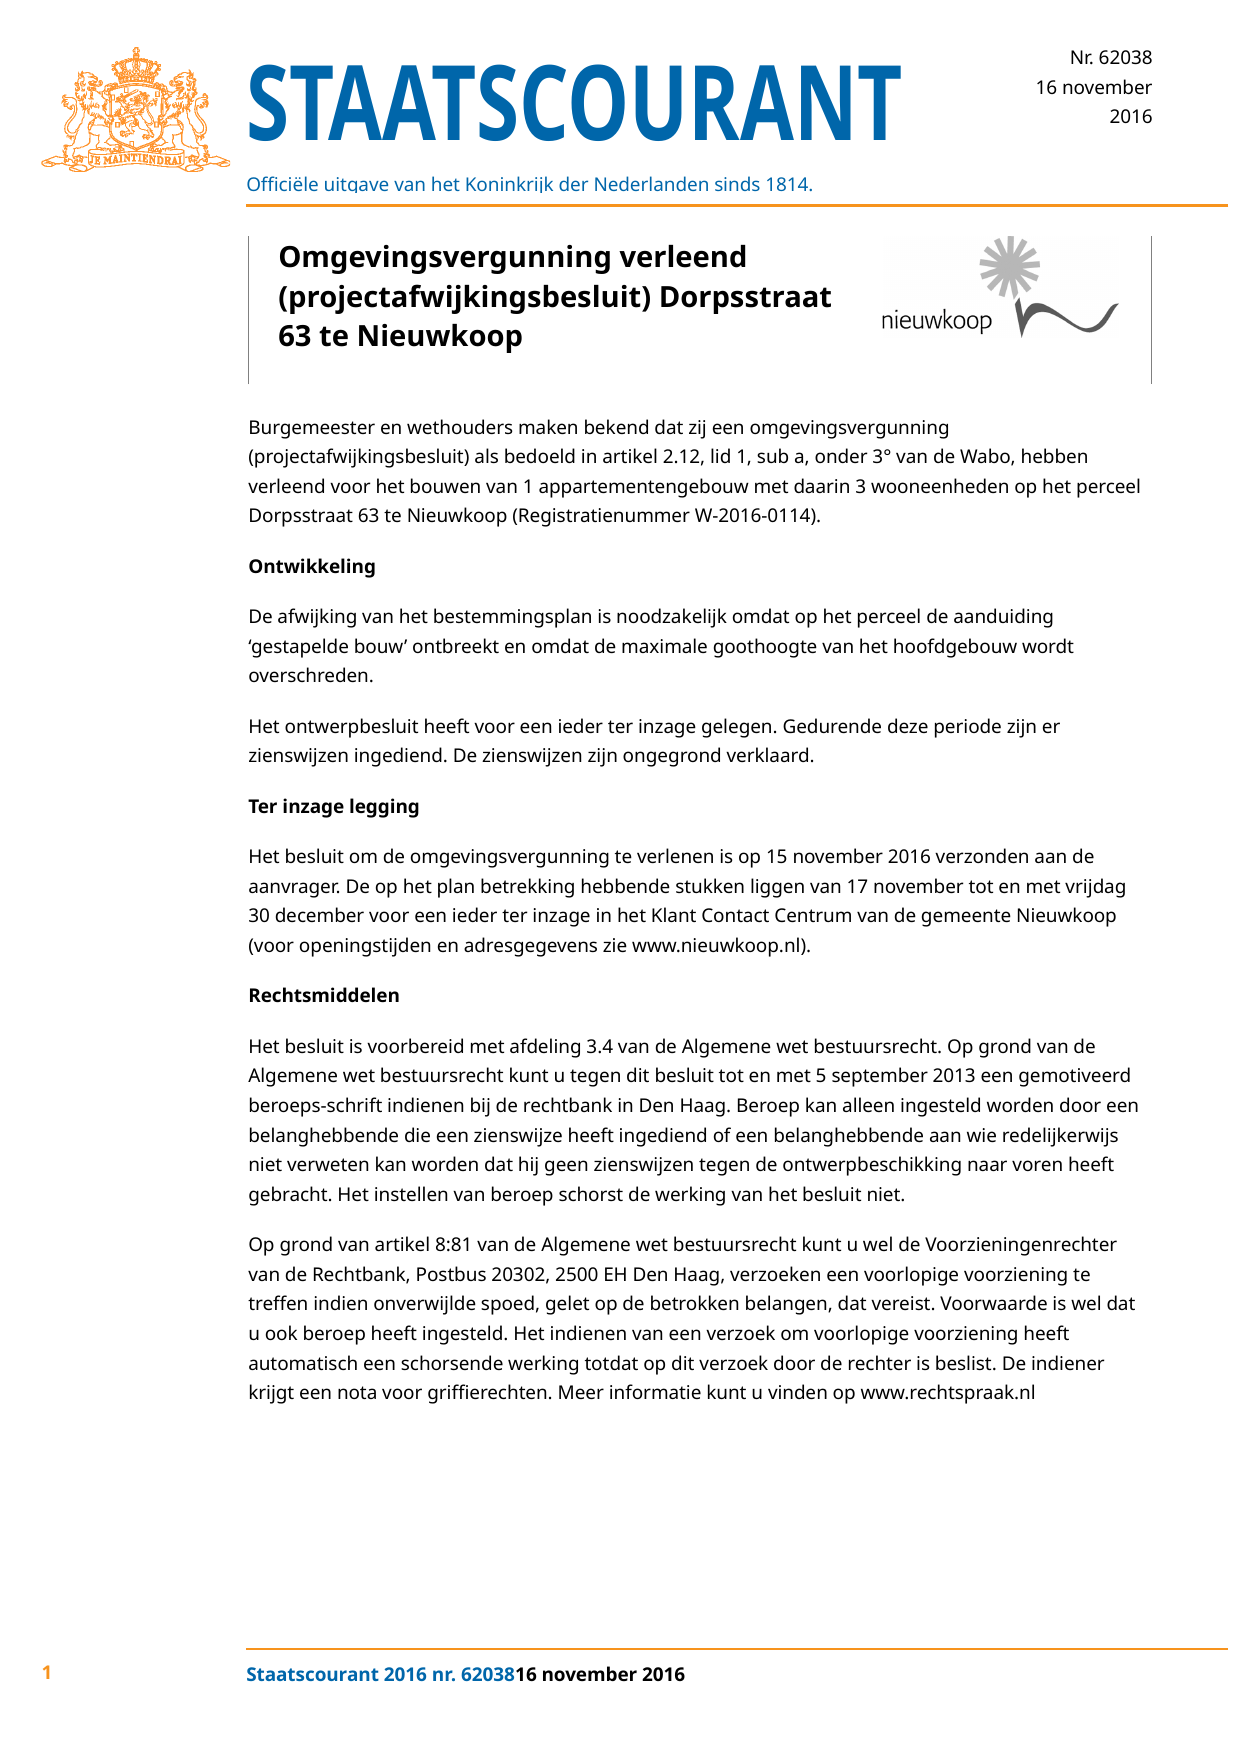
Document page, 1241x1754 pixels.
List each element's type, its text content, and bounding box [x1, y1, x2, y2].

table_header Omgevingsvergunning verleend (projectafwijkingsbesluit) Dorpsstraat 63 te Nieuwkoop [249, 236, 850, 384]
text De afwijking van het bestemmingsplan is noodzakelijk omdat op het perceel de aanduiding ‘gestapelde bouw’ ontbreekt en omdat de maximale goothoogte van het hoofdgebouw wordt overschreden. [248, 603, 1152, 688]
text Rechtsmiddelen [248, 983, 1152, 1008]
text Het ontwerpbesluit heeft voor een ieder ter inzage gelegen. Gedurende deze periode zijn er zienswijzen ingediend. De zienswijzen zijn ongegrond verklaard. [248, 713, 1152, 768]
text Op grond van artikel 8:81 van de Algemene wet bestuursrecht kunt u wel de Voorzieningenrechter van de Rechtbank, Postbus 20302, 2500 EH Den Haag, verzoeken een voorlopige voorziening te treffen indien onverwijlde spoed, gelet op de betrokken belangen, dat vereist. Voorwaarde is wel dat u ook beroep heeft ingesteld. Het indienen van een verzoek om voorlopige voorziening heeft automatisch een schorsende werking totdat op dit verzoek door de rechter is beslist. De indiener krijgt een nota voor griffierechten. Meer informatie kunt u vinden op www.rechtspraak.nl [248, 1231, 1152, 1405]
text Ontwikkeling [248, 553, 1152, 579]
text Het besluit is voorbereid met afdeling 3.4 van de Algemene wet bestuursrecht. Op grond van de Algemene wet bestuursrecht kunt u tegen dit besluit tot en met 5 september 2013 een gemotiveerd beroeps-schrift indienen bij de rechtbank in Den Haag. Beroep kan alleen ingesteld worden door een belanghebbende die een zienswijze heeft ingediend of een belanghebbende aan wie redelijkerwijs niet verweten kan worden dat hij geen zienswijzen tegen de ontwerpbeschikking naar voren heeft gebracht. Het instellen van beroep schorst de werking van het besluit niet. [248, 1033, 1152, 1207]
picture [41, 47, 231, 172]
table_header [850, 236, 1151, 384]
picture [882, 236, 1119, 338]
text Burgemeester en wethouders maken bekend dat zij een omgevingsvergunning (projectafwijkingsbesluit) als bedoeld in artikel 2.12, lid 1, sub a, onder 3° van de Wabo, hebben verleend voor het bouwen van 1 appartementengebouw met daarin 3 wooneenheden op het perceel Dorpsstraat 63 te Nieuwkoop (Registratienummer W-2016-0114). [248, 414, 1152, 528]
text Ter inzage legging [248, 793, 1152, 819]
text Het besluit om de omgevingsvergunning te verlenen is op 15 november 2016 verzonden aan de aanvrager. De op het plan betrekking hebbende stukken liggen van 17 november tot en met vrijdag 30 december voor een ieder ter inzage in het Klant Contact Centrum van de gemeente Nieuwkoop (voor openingstijden en adresgegevens zie www.nieuwkoop.nl). [248, 843, 1152, 958]
